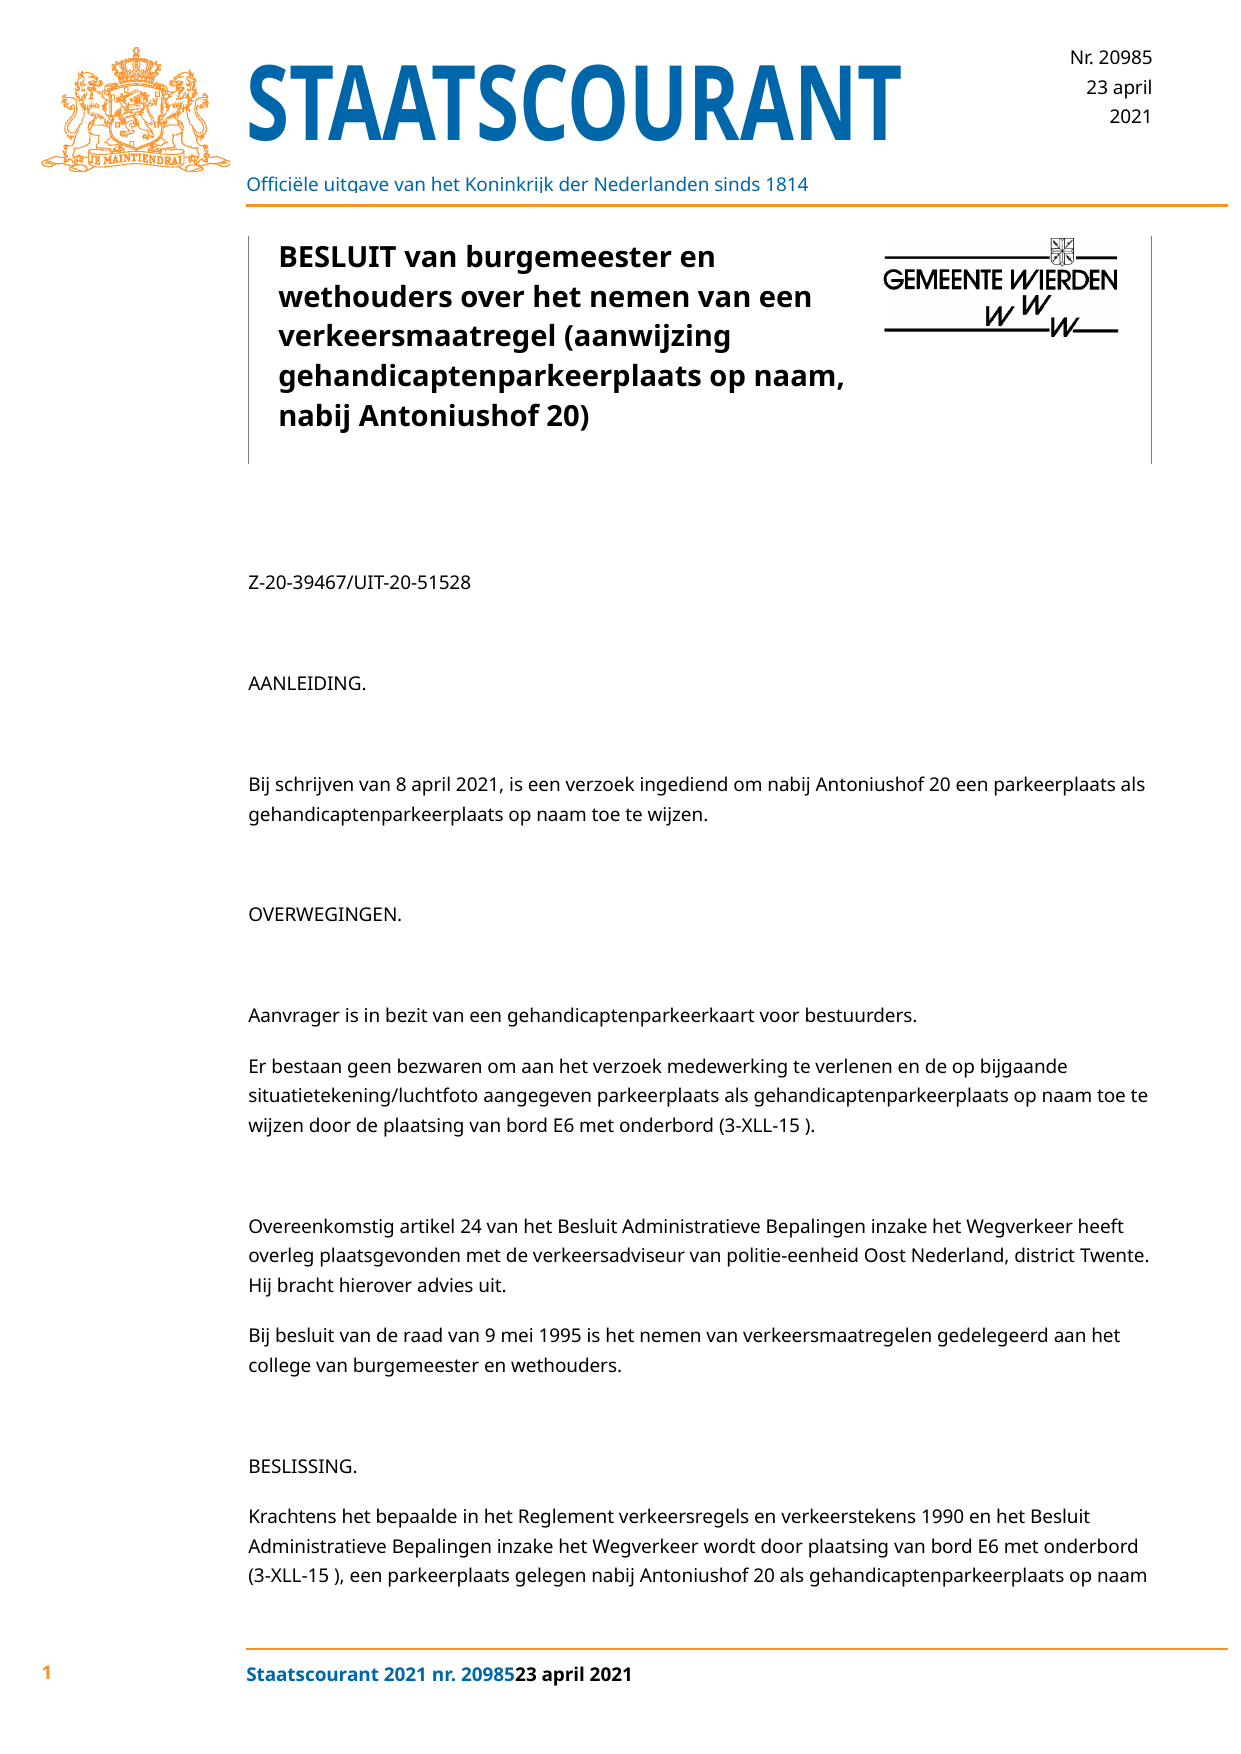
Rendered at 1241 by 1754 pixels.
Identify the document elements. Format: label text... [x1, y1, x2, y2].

text OVERWEGINGEN. [248, 902, 1152, 927]
text Bij besluit van de raad van 9 mei 1995 is het nemen van verkeersmaatregelen gedelegeerd aan het college van burgemeester en wethouders. [248, 1322, 1152, 1378]
text Er bestaan geen bezwaren om aan het verzoek medewerking te verlenen en de op bijgaande situatietekening/luchtfoto aangegeven parkeerplaats als gehandicaptenparkeerplaats op naam toe te wijzen door de plaatsing van bord E6 met onderbord (3-XLL-15 ). [248, 1053, 1152, 1138]
picture [882, 236, 1119, 338]
text Aanvrager is in bezit van een gehandicaptenparkeerkaart voor bestuurders. [248, 1002, 1152, 1028]
text Krachtens het bepaalde in het Reglement verkeersregels en verkeerstekens 1990 en het Besluit Administratieve Bepalingen inzake het Wegverkeer wordt door plaatsing van bord E6 met onderbord (3-XLL-15 ), een parkeerplaats gelegen nabij Antoniushof 20 als gehandicaptenparkeerplaats op naam [248, 1503, 1152, 1588]
text Overeenkomstig artikel 24 van het Besluit Administratieve Bepalingen inzake het Wegverkeer heeft overleg plaatsgevonden met de verkeersadviseur van politie-eenheid Oost Nederland, district Twente. Hij bracht hierover advies uit. [248, 1213, 1152, 1298]
picture [41, 47, 231, 172]
text Bij schrijven van 8 april 2021, is een verzoek ingediend om nabij Antoniushof 20 een parkeerplaats als gehandicaptenparkeerplaats op naam toe te wijzen. [248, 771, 1152, 826]
text BESLISSING. [248, 1453, 1152, 1478]
table_header BESLUIT van burgemeester en wethouders over het nemen van een verkeersmaatregel (aanwijzing gehandicaptenparkeerplaats op naam, nabij Antoniushof 20) [249, 236, 850, 464]
table_header [850, 236, 1151, 464]
text Z-20-39467/UIT-20-51528 [248, 569, 1152, 595]
text AANLEIDING. [248, 670, 1152, 696]
